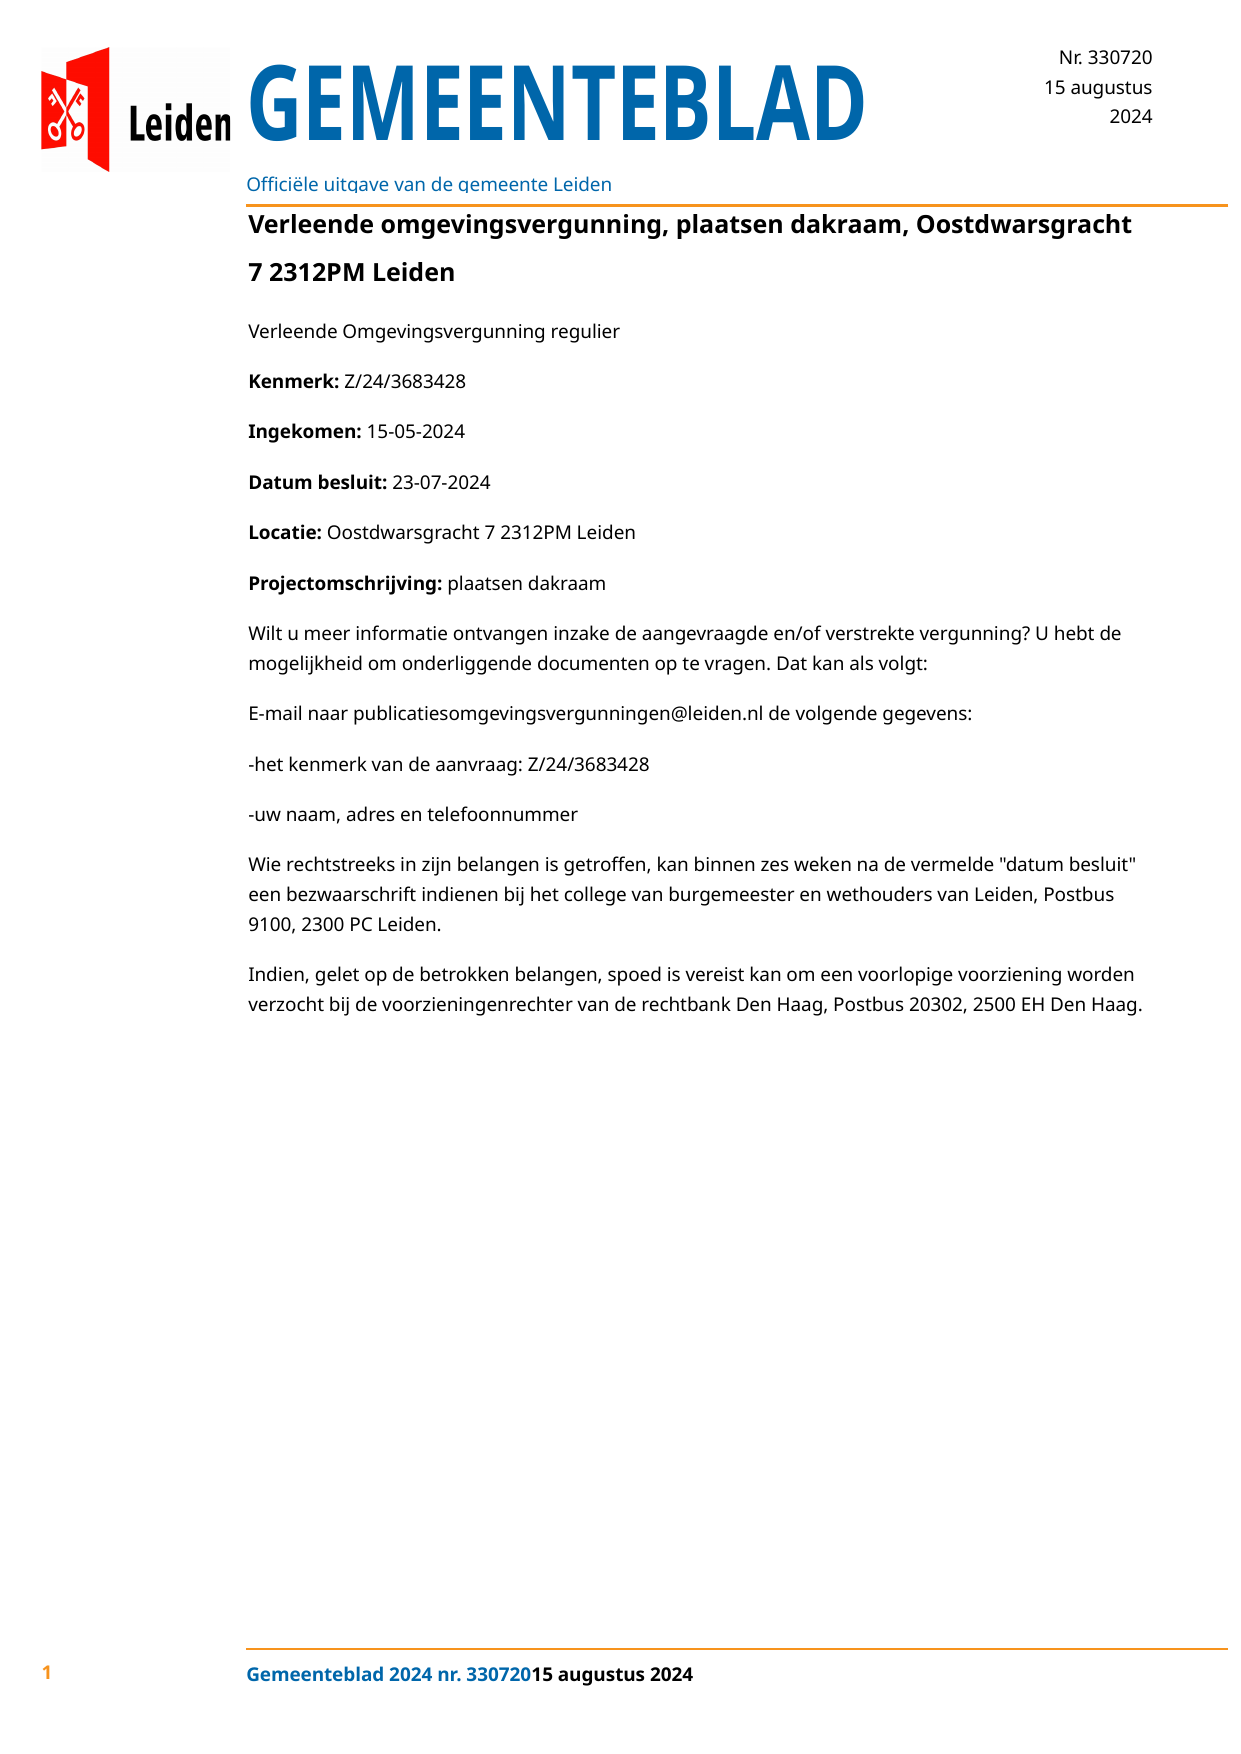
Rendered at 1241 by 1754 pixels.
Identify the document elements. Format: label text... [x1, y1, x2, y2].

text Wilt u meer informatie ontvangen inzake de aangevraagde en/of verstrekte vergunning? U hebt de mogelijkheid om onderliggende documenten op te vragen. Dat kan als volgt: [248, 620, 1152, 676]
text Kenmerk: Z/24/3683428 [248, 368, 1152, 394]
text Ingekomen: 15-05-2024 [248, 419, 1152, 444]
text Projectomschrijving: plaatsen dakraam [248, 570, 1152, 596]
text -uw naam, adres en telefoonnummer [248, 801, 1152, 827]
text Wie rechtstreeks in zijn belangen is getroffen, kan binnen zes weken na de vermelde "datum besluit" een bezwaarschrift indienen bij het college van burgemeester en wethouders van Leiden, Postbus 9100, 2300 PC Leiden. [248, 852, 1152, 937]
text Locatie: Oostdwarsgracht 7 2312PM Leiden [248, 519, 1152, 545]
text E-mail naar publicatiesomgevingsvergunningen@leiden.nl de volgende gegevens: [248, 700, 1152, 726]
picture [41, 47, 231, 172]
text Verleende omgevingsvergunning, plaatsen dakraam, Oostdwarsgracht 7 2312PM Leiden [248, 207, 1152, 288]
text Verleende Omgevingsvergunning regulier [248, 318, 1152, 344]
text Datum besluit: 23-07-2024 [248, 469, 1152, 495]
text -het kenmerk van de aanvraag: Z/24/3683428 [248, 751, 1152, 777]
text Indien, gelet op de betrokken belangen, spoed is vereist kan om een voorlopige voorziening worden verzocht bij de voorzieningenrechter van de rechtbank Den Haag, Postbus 20302, 2500 EH Den Haag. [248, 961, 1152, 1017]
